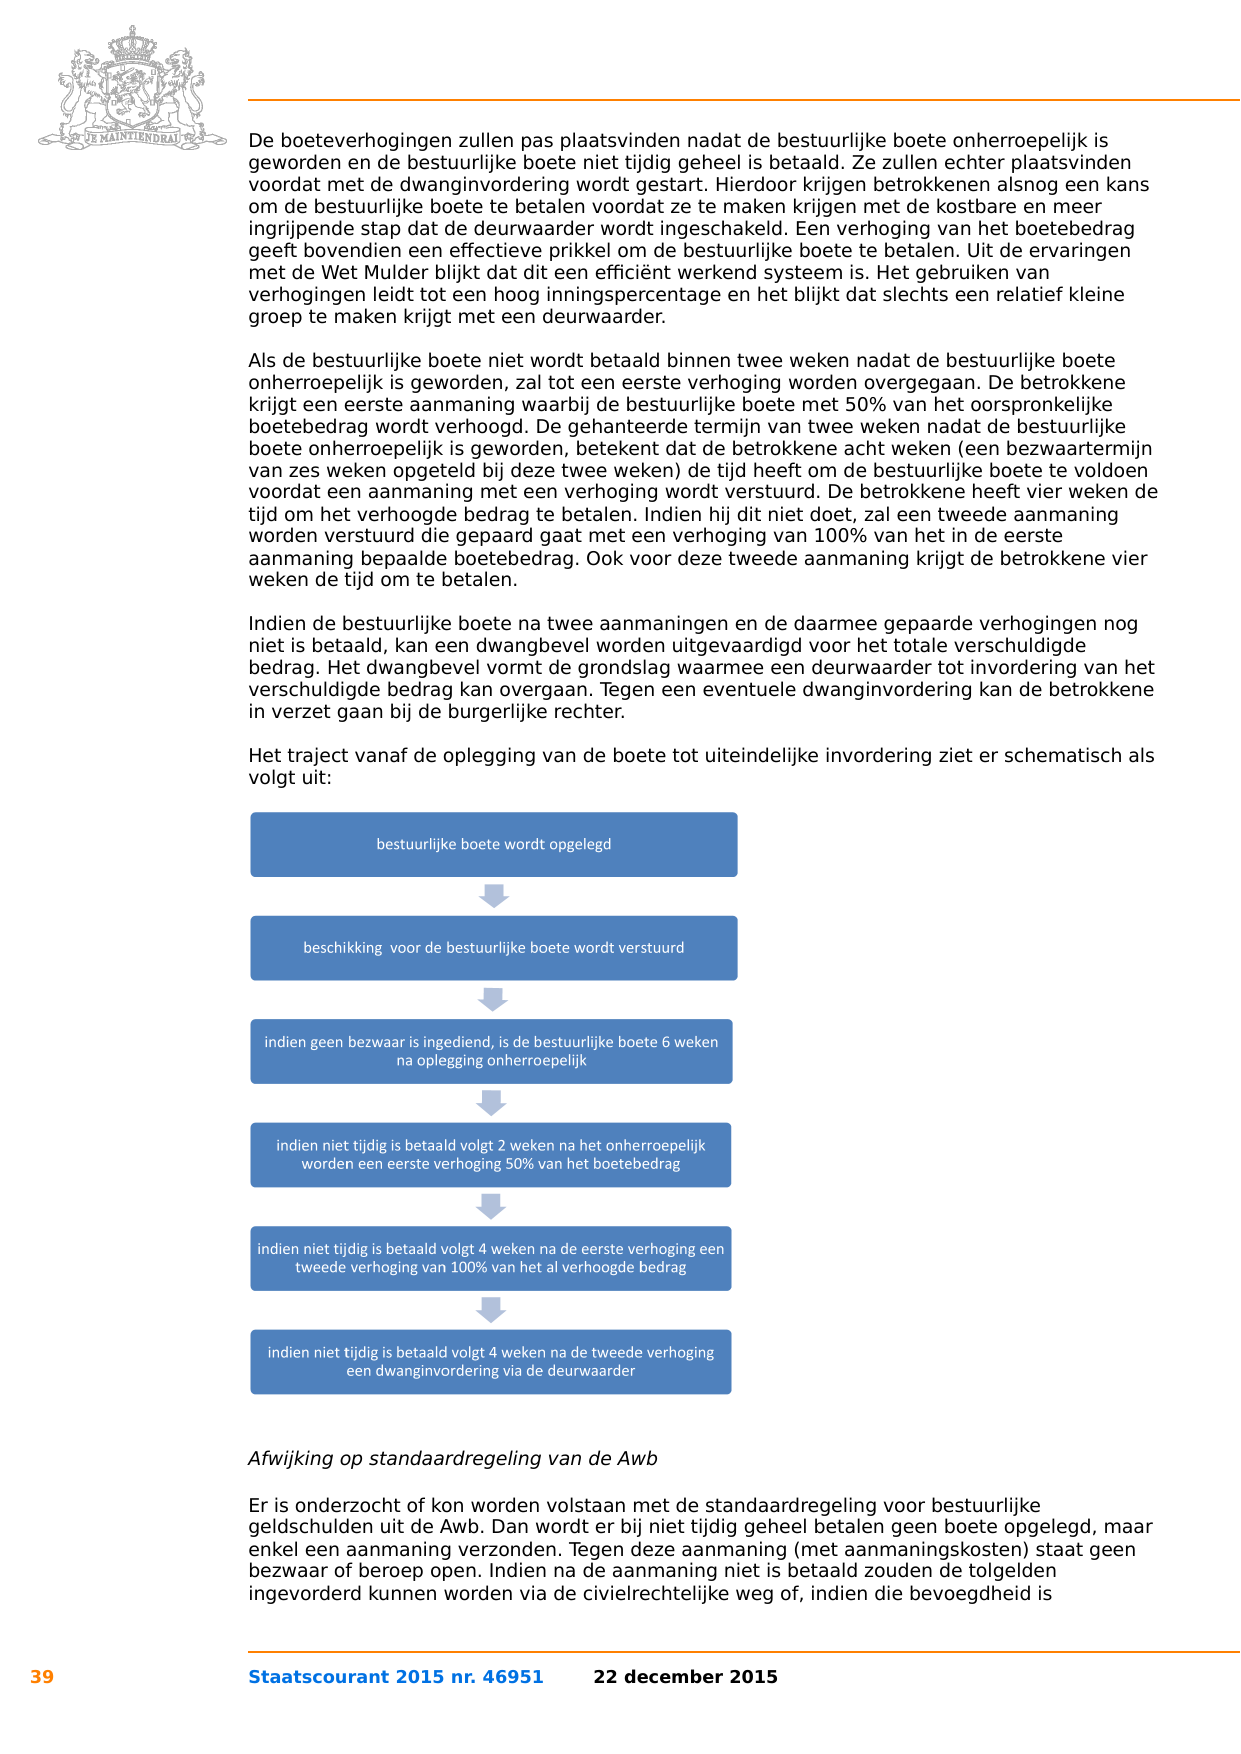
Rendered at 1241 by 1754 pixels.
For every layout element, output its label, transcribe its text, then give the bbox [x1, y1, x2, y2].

picture [38, 25, 227, 150]
text Als de bestuurlijke boete niet wordt betaald binnen twee weken nadat de bestuurlijke boete onherroepelijk is geworden, zal tot een eerste verhoging worden overgegaan. De betrokkene krijgt een eerste aanmaning waarbij de bestuurlijke boete met 50% van het oorspronkelijke boetebedrag wordt verhoogd. De gehanteerde termijn van twee weken nadat de bestuurlijke boete onherroepelijk is geworden, betekent dat de betrokkene acht weken (een bezwaartermijn van zes weken opgeteld bij deze twee weken) de tijd heeft om de bestuurlijke boete te voldoen voordat een aanmaning met een verhoging wordt verstuurd. De betrokkene heeft vier weken de tijd om het verhoogde bedrag te betalen. Indien hij dit niet doet, zal een tweede aanmaning worden verstuurd die gepaard gaat met een verhoging van 100% van het in de eerste aanmaning bepaalde boetebedrag. Ook voor deze tweede aanmaning krijgt de betrokkene vier weken de tijd om te betalen. [248, 349, 1163, 591]
text Indien de bestuurlijke boete na twee aanmaningen en de daarmee gepaarde verhogingen nog niet is betaald, kan een dwangbevel worden uitgevaardigd voor het totale verschuldigde bedrag. Het dwangbevel vormt de grondslag waarmee een deurwaarder tot invordering van het verschuldigde bedrag kan overgaan. Tegen een eventuele dwanginvordering kan de betrokkene in verzet gaan bij de burgerlijke rechter. [248, 613, 1163, 723]
text Het traject vanaf de oplegging van de boete tot uiteindelijke invordering ziet er schematisch als volgt uit: [248, 745, 1163, 789]
text Er is onderzocht of kon worden volstaan met de standaardregeling voor bestuurlijke geldschulden uit de Awb. Dan wordt er bij niet tijdig geheel betalen geen boete opgelegd, maar enkel een aanmaning verzonden. Tegen deze aanmaning (met aanmaningskosten) staat geen bezwaar of beroep open. Indien na de aanmaning niet is betaald zouden de tolgelden ingevorderd kunnen worden via de civielrechtelijke weg of, indien die bevoegdheid is [248, 1494, 1163, 1604]
picture [248, 810, 739, 1396]
subtitle Afwijking op standaardregeling van de Awb [248, 1447, 1163, 1469]
text De boeteverhogingen zullen pas plaatsvinden nadat de bestuurlijke boete onherroepelijk is geworden en de bestuurlijke boete niet tijdig geheel is betaald. Ze zullen echter plaatsvinden voordat met de dwanginvordering wordt gestart. Hierdoor krijgen betrokkenen alsnog een kans om de bestuurlijke boete te betalen voordat ze te maken krijgen met de kostbare en meer ingrijpende stap dat de deurwaarder wordt ingeschakeld. Een verhoging van het boetebedrag geeft bovendien een effectieve prikkel om de bestuurlijke boete te betalen. Uit de ervaringen met de Wet Mulder blijkt dat dit een efficiënt werkend systeem is. Het gebruiken van verhogingen leidt tot een hoog inningspercentage en het blijkt dat slechts een relatief kleine groep te maken krijgt met een deurwaarder. [248, 130, 1163, 328]
